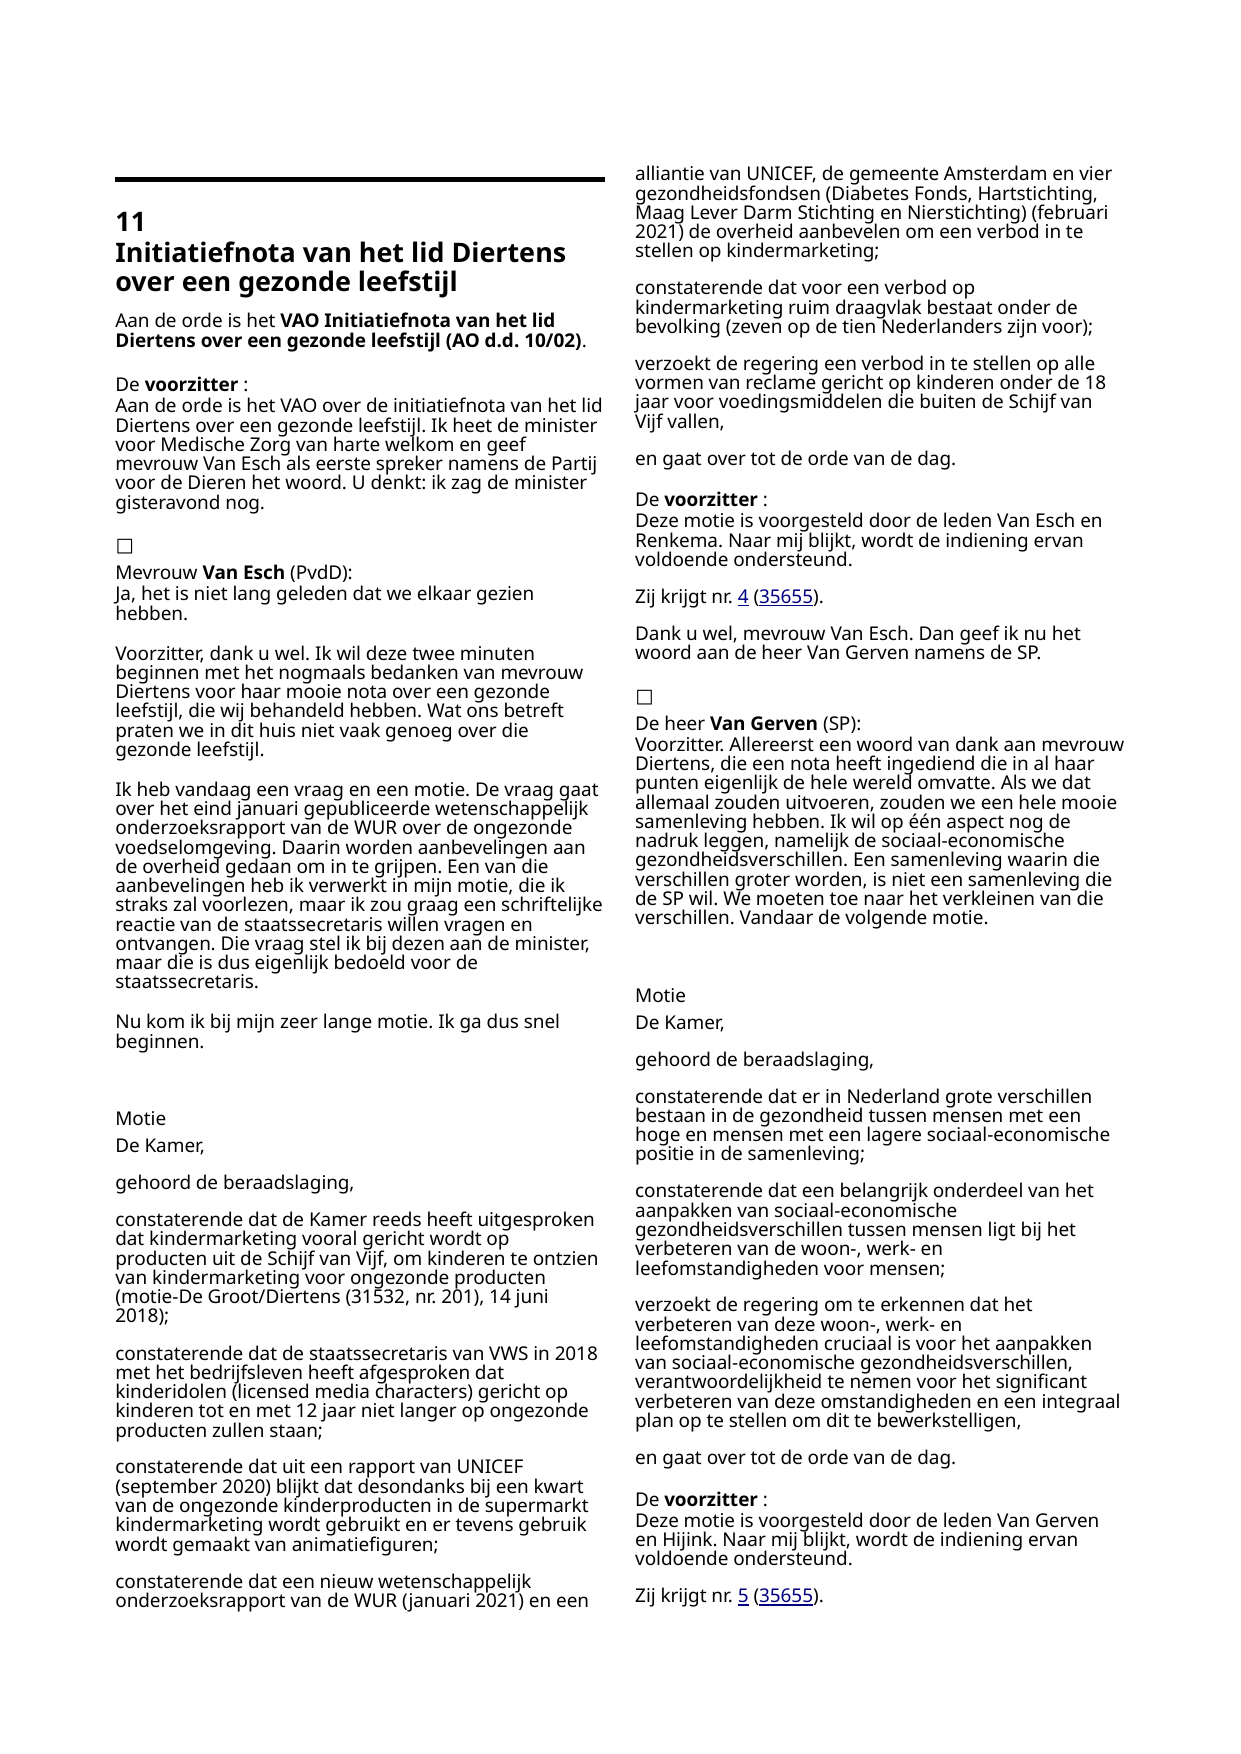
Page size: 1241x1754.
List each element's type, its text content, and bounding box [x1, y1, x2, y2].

text De Kamer, [115, 1137, 605, 1156]
text Aan de orde is het VAO over de initiatiefnota van het lid Diertens over een gezonde leefstijl. Ik heet de minister voor Medische Zorg van harte welkom en geef mevrouw Van Esch als eerste spreker namens de Partij voor de Dieren het woord. U denkt: ik zag de minister gisteravond nog. [115, 397, 605, 513]
text 11 [115, 203, 605, 239]
text constaterende dat er in Nederland grote verschillen bestaan in de gezondheid tussen mensen met een hoge en mensen met een lagere sociaal-economische positie in de samenleving; [635, 1088, 1125, 1165]
text constaterende dat voor een verbod op kindermarketing ruim draagvlak bestaat onder de bevolking (zeven op de tien Nederlanders zijn voor); [635, 279, 1125, 337]
text Voorzitter. Allereerst een woord van dank aan mevrouw Diertens, die een nota heeft ingediend die in al haar punten eigenlijk de hele wereld omvatte. Als we dat allemaal zouden uitvoeren, zouden we een hele mooie samenleving hebben. Ik wil op één aspect nog de nadruk leggen, namelijk de sociaal-economische gezondheidsverschillen. Een samenleving waarin die verschillen groter worden, is niet een samenleving die de SP wil. We moeten toe naar het verkleinen van die verschillen. Vandaar de volgende motie. [635, 736, 1125, 928]
text constaterende dat de Kamer reeds heeft uitgesproken dat kindermarketing vooral gericht wordt op producten uit de Schijf van Vijf, om kinderen te ontzien van kindermarketing voor ongezonde producten (motie-De Groot/Diertens (31532, nr. 201), 14 juni 2018); [115, 1211, 605, 1327]
text Initiatiefnota van het lid Diertens over een gezonde leefstijl [115, 239, 605, 312]
text Ik heb vandaag een vraag en een motie. De vraag gaat over het eind januari gepubliceerde wetenschappelijk onderzoeksrapport van de WUR over de ongezonde voedselomgeving. Daarin worden aanbevelingen aan de overheid gedaan om in te grijpen. Een van die aanbevelingen heb ik verwerkt in mijn motie, die ik straks zal voorlezen, maar ik zou graag een schriftelijke reactie van de staatssecretaris willen vragen en ontvangen. Die vraag stel ik bij dezen aan de minister, maar die is dus eigenlijk bedoeld voor de staatssecretaris. [115, 781, 605, 993]
text verzoekt de regering een verbod in te stellen op alle vormen van reclame gericht op kinderen onder de 18 jaar voor voedingsmiddelen die buiten de Schijf van Vijf vallen, [635, 355, 1125, 432]
text Aan de orde is het VAO Initiatiefnota van het lid Diertens over een gezonde leefstijl (AO d.d. 10/02). [115, 312, 605, 351]
text Zij krijgt nr. 5 (35655). [635, 1587, 1125, 1607]
text Mevrouw Van Esch (PvdD): [115, 559, 605, 585]
text Zij krijgt nr. 4 (35655). [635, 588, 1125, 607]
text Motie [115, 1106, 605, 1131]
text De voorzitter : [635, 487, 1125, 512]
text Deze motie is voorgesteld door de leden Van Esch en Renkema. Naar mij blijkt, wordt de indiening ervan voldoende ondersteund. [635, 512, 1125, 570]
text Motie [635, 982, 1125, 1008]
text De voorzitter : [635, 1486, 1125, 1512]
text ⬜ [635, 684, 1125, 710]
text verzoekt de regering om te erkennen dat het verbeteren van deze woon-, werk- en leefomstandigheden cruciaal is voor het aanpakken van sociaal-economische gezondheidsverschillen, verantwoordelijkheid te nemen voor het significant verbeteren van deze omstandigheden en een integraal plan op te stellen om dit te bewerkstelligen, [635, 1296, 1125, 1431]
text Nu kom ik bij mijn zeer lange motie. Ik ga dus snel beginnen. [115, 1013, 605, 1052]
text constaterende dat de staatssecretaris van VWS in 2018 met het bedrijfsleven heeft afgesproken dat kinderidolen (licensed media characters) gericht op kinderen tot en met 12 jaar niet langer op ongezonde producten zullen staan; [115, 1344, 605, 1441]
text De Kamer, [635, 1014, 1125, 1033]
text constaterende dat een nieuw wetenschappelijk onderzoeksrapport van de WUR (januari 2021) en een [115, 1573, 605, 1611]
text en gaat over tot de orde van de dag. [635, 450, 1125, 469]
text Deze motie is voorgesteld door de leden Van Gerven en Hijink. Naar mij blijkt, wordt de indiening ervan voldoende ondersteund. [635, 1512, 1125, 1569]
text en gaat over tot de orde van de dag. [635, 1449, 1125, 1468]
text De heer Van Gerven (SP): [635, 710, 1125, 736]
text Ja, het is niet lang geleden dat we elkaar gezien hebben. [115, 585, 605, 624]
text De voorzitter : [115, 372, 605, 397]
text gehoord de beraadslaging, [635, 1051, 1125, 1070]
text Voorzitter, dank u wel. Ik wil deze twee minuten beginnen met het nogmaals bedanken van mevrouw Diertens voor haar mooie nota over een gezonde leefstijl, die wij behandeld hebben. Wat ons betreft praten we in dit huis niet vaak genoeg over die gezonde leefstijl. [115, 644, 605, 760]
text Dank u wel, mevrouw Van Esch. Dan geef ik nu het woord aan de heer Van Gerven namens de SP. [635, 625, 1125, 663]
text constaterende dat een belangrijk onderdeel van het aanpakken van sociaal-economische gezondheidsverschillen tussen mensen ligt bij het verbeteren van de woon-, werk- en leefomstandigheden voor mensen; [635, 1182, 1125, 1279]
text constaterende dat uit een rapport van UNICEF (september 2020) blijkt dat desondanks bij een kwart van de ongezonde kinderproducten in de supermarkt kindermarketing wordt gebruikt en er tevens gebruik wordt gemaakt van animatiefiguren; [115, 1458, 605, 1555]
text gehoord de beraadslaging, [115, 1174, 605, 1193]
text ⬜ [115, 534, 605, 559]
text alliantie van UNICEF, de gemeente Amsterdam en vier gezondheidsfondsen (Diabetes Fonds, Hartstichting, Maag Lever Darm Stichting en Nierstichting) (februari 2021) de overheid aanbevelen om een verbod in te stellen op kindermarketing; [635, 165, 1125, 262]
